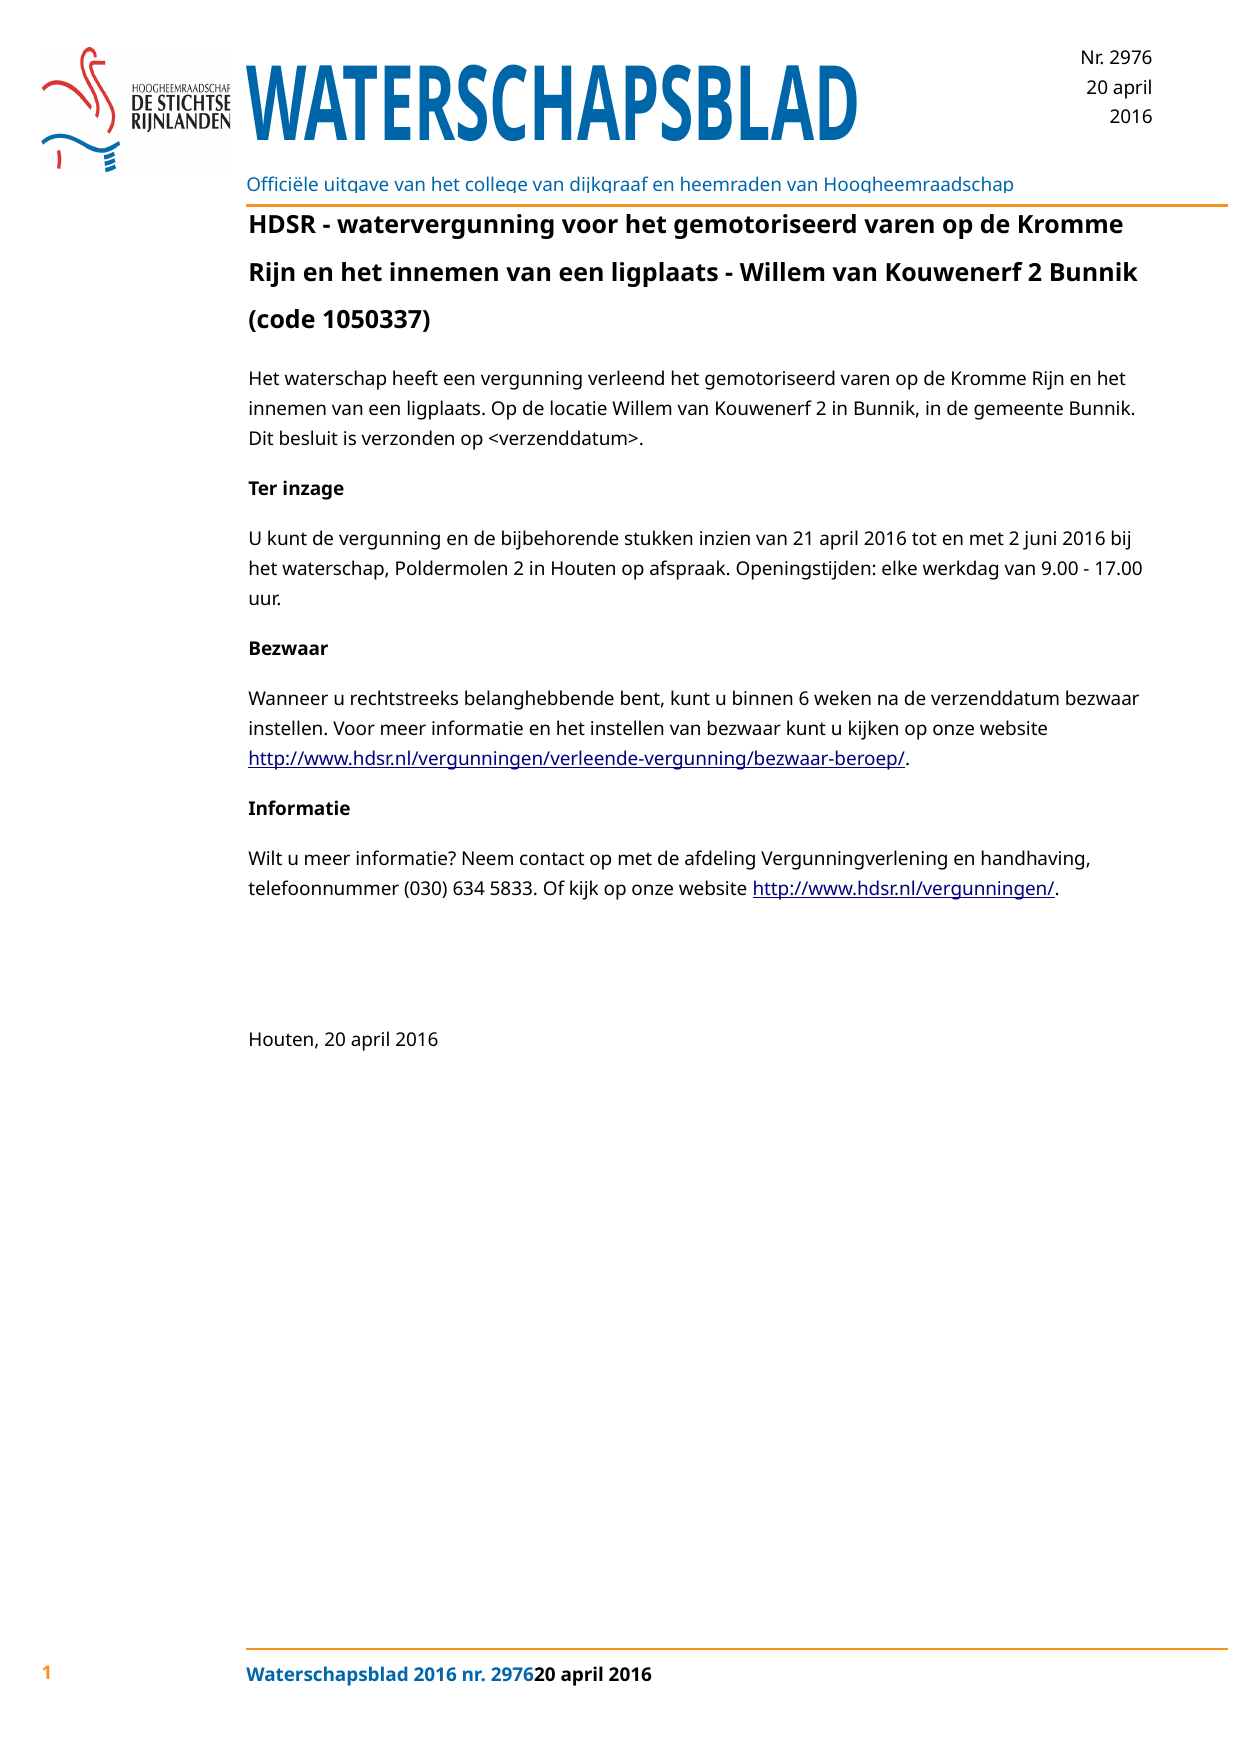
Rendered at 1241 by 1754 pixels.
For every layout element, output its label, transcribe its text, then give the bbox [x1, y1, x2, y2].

text Bezwaar [248, 635, 1152, 661]
picture [41, 47, 231, 172]
text Informatie [248, 795, 1152, 821]
text HDSR - watervergunning voor het gemotoriseerd varen op de Kromme Rijn en het innemen van een ligplaats - Willem van Kouwenerf 2 Bunnik (code 1050337) [248, 207, 1152, 336]
text Houten, 20 april 2016 [248, 1026, 1152, 1052]
text Wanneer u rechtstreeks belanghebbende bent, kunt u binnen 6 weken na de verzenddatum bezwaar instellen. Voor meer informatie en het instellen van bezwaar kunt u kijken op onze website http://www.hdsr.nl/vergunningen/verleende-vergunning/bezwaar-beroep/. [248, 686, 1152, 770]
text Ter inzage [248, 475, 1152, 501]
text U kunt de vergunning en de bijbehorende stukken inzien van 21 april 2016 tot en met 2 juni 2016 bij het waterschap, Poldermolen 2 in Houten op afspraak. Openingstijden: elke werkdag van 9.00 - 17.00 uur. [248, 526, 1152, 610]
text Het waterschap heeft een vergunning verleend het gemotoriseerd varen op de Kromme Rijn en het innemen van een ligplaats. Op de locatie Willem van Kouwenerf 2 in Bunnik, in de gemeente Bunnik. Dit besluit is verzonden op <verzenddatum>. [248, 366, 1152, 450]
text Wilt u meer informatie? Neem contact op met de afdeling Vergunningverlening en handhaving, telefoonnummer (030) 634 5833. Of kijk op onze website http://www.hdsr.nl/vergunningen/. [248, 846, 1152, 901]
